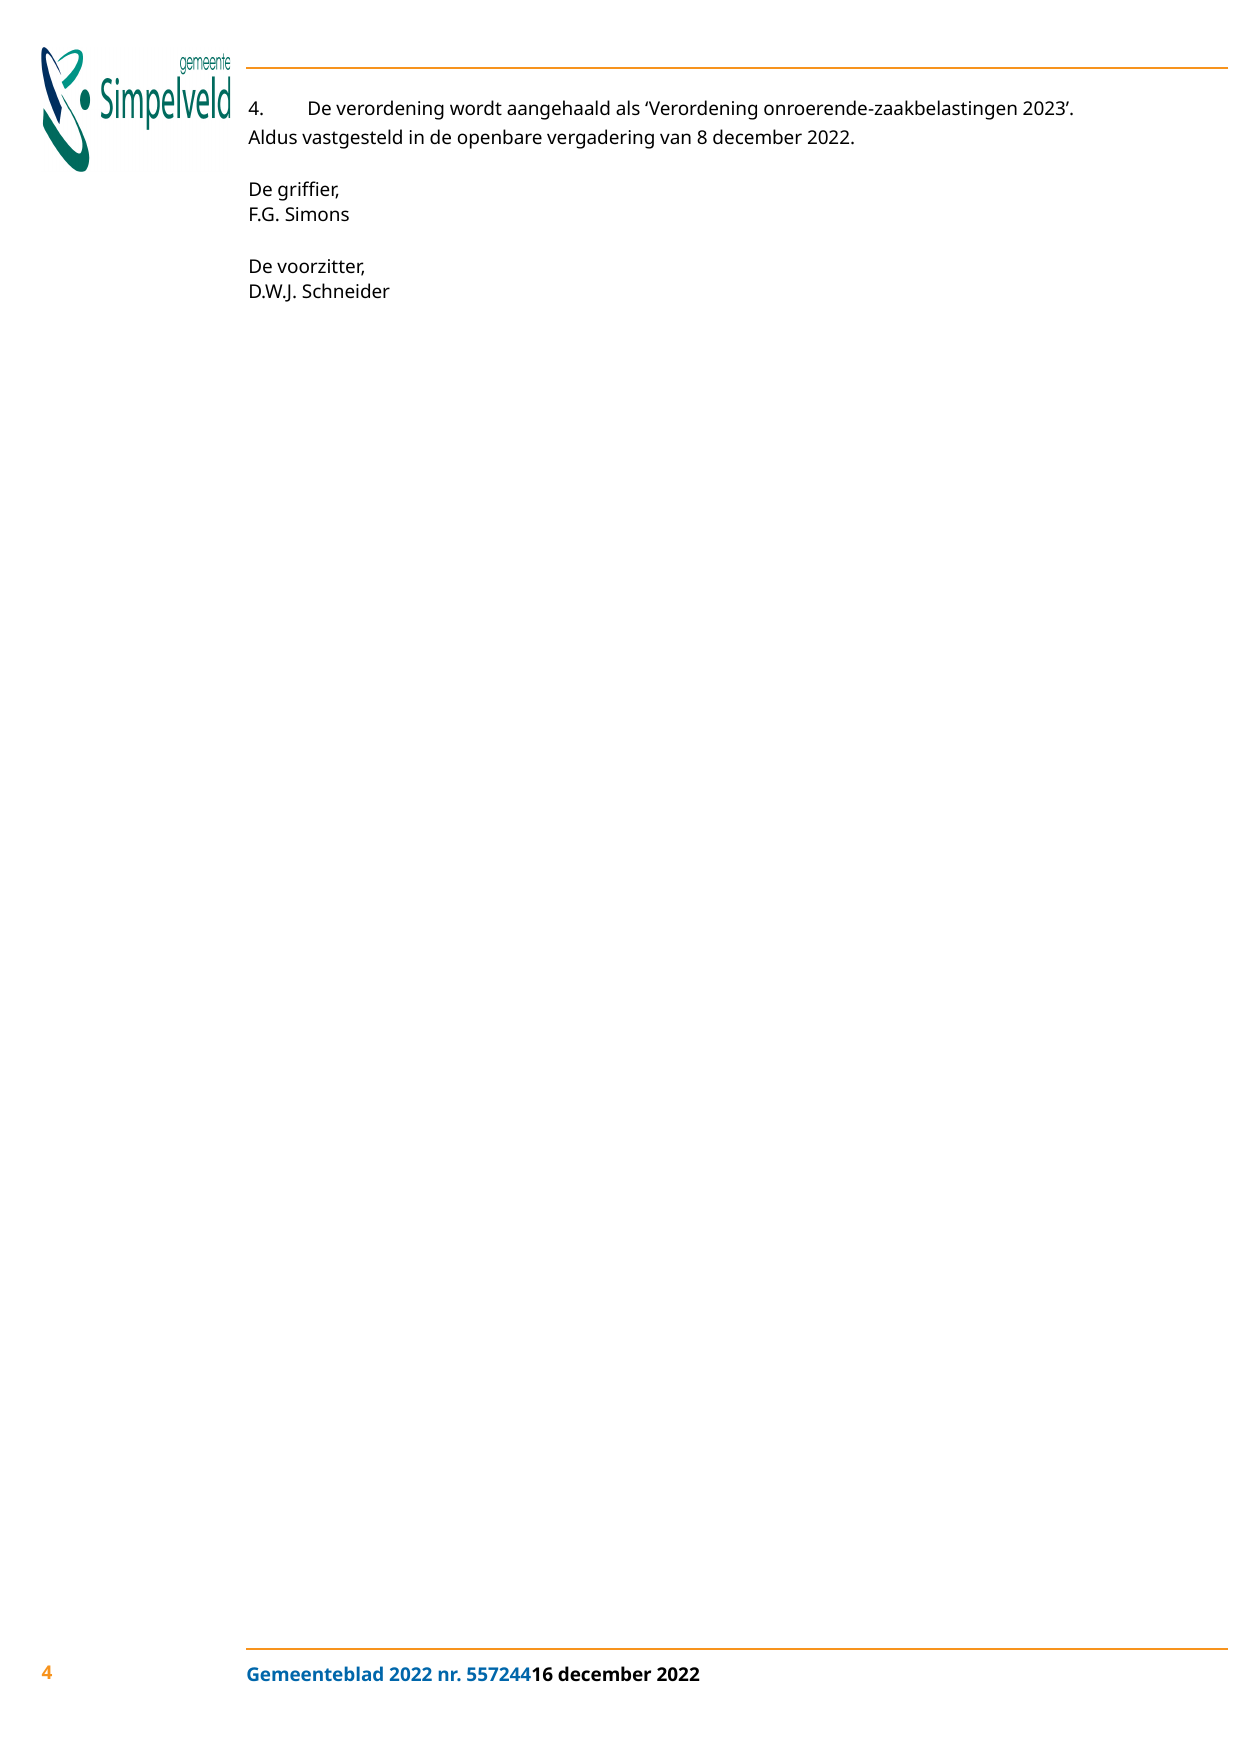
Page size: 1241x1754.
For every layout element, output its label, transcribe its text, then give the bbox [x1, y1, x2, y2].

text Aldus vastgesteld in de openbare vergadering van 8 december 2022. [248, 124, 1152, 150]
list De verordening wordt aangehaald als ‘Verordening onroerende-zaakbelastingen 2023’. [248, 95, 1152, 121]
text De voorzitter, [248, 253, 1152, 279]
text De griffier, [248, 176, 1152, 202]
text F.G. Simons [248, 202, 1152, 227]
text D.W.J. Schneider [248, 279, 1152, 304]
picture [41, 47, 231, 172]
